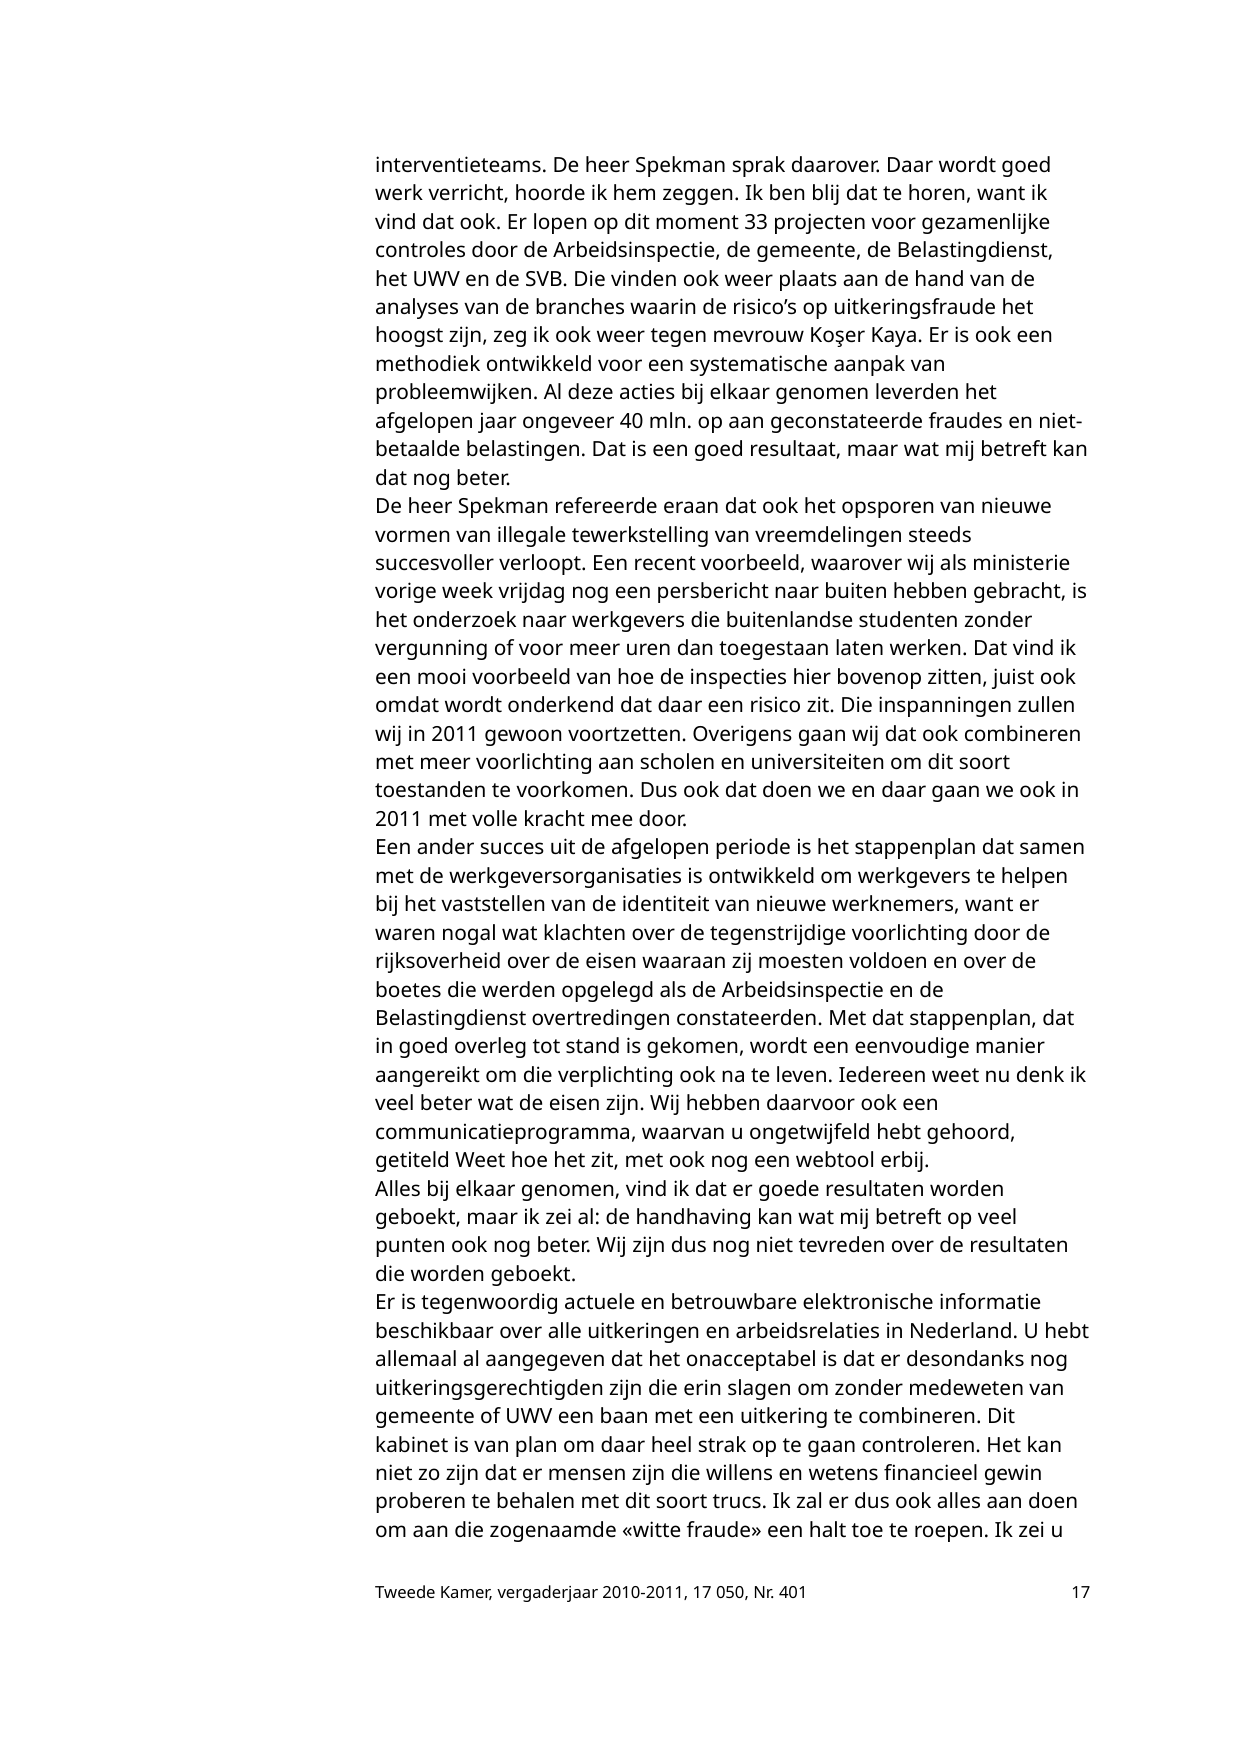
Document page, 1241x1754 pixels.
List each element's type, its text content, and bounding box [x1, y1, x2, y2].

text Een ander succes uit de afgelopen periode is het stappenplan dat samen met de werkgeversorganisaties is ontwikkeld om werkgevers te helpen bij het vaststellen van de identiteit van nieuwe werknemers, want er waren nogal wat klachten over de tegenstrijdige voorlichting door de rijksoverheid over de eisen waaraan zij moesten voldoen en over de boetes die werden opgelegd als de Arbeidsinspectie en de Belastingdienst overtredingen constateerden. Met dat stappenplan, dat in goed overleg tot stand is gekomen, wordt een eenvoudige manier aangereikt om die verplichting ook na te leven. Iedereen weet nu denk ik veel beter wat de eisen zijn. Wij hebben daarvoor ook een communicatieprogramma, waarvan u ongetwijfeld hebt gehoord, getiteld Weet hoe het zit, met ook nog een webtool erbij. [375, 832, 1090, 1174]
text De heer Spekman refereerde eraan dat ook het opsporen van nieuwe vormen van illegale tewerkstelling van vreemdelingen steeds succesvoller verloopt. Een recent voorbeeld, waarover wij als ministerie vorige week vrijdag nog een persbericht naar buiten hebben gebracht, is het onderzoek naar werkgevers die buitenlandse studenten zonder vergunning of voor meer uren dan toegestaan laten werken. Dat vind ik een mooi voorbeeld van hoe de inspecties hier bovenop zitten, juist ook omdat wordt onderkend dat daar een risico zit. Die inspanningen zullen wij in 2011 gewoon voortzetten. Overigens gaan wij dat ook combineren met meer voorlichting aan scholen en universiteiten om dit soort toestanden te voorkomen. Dus ook dat doen we en daar gaan we ook in 2011 met volle kracht mee door. [375, 491, 1090, 832]
text interventieteams. De heer Spekman sprak daarover. Daar wordt goed werk verricht, hoorde ik hem zeggen. Ik ben blij dat te horen, want ik vind dat ook. Er lopen op dit moment 33 projecten voor gezamenlijke controles door de Arbeidsinspectie, de gemeente, de Belastingdienst, het UWV en de SVB. Die vinden ook weer plaats aan de hand van de analyses van de branches waarin de risico’s op uitkeringsfraude het hoogst zijn, zeg ik ook weer tegen mevrouw Koşer Kaya. Er is ook een methodiek ontwikkeld voor een systematische aanpak van probleemwijken. Al deze acties bij elkaar genomen leverden het afgelopen jaar ongeveer 40 mln. op aan geconstateerde fraudes en niet-betaalde belastingen. Dat is een goed resultaat, maar wat mij betreft kan dat nog beter. [375, 150, 1090, 491]
text Er is tegenwoordig actuele en betrouwbare elektronische informatie beschikbaar over alle uitkeringen en arbeidsrelaties in Nederland. U hebt allemaal al aangegeven dat het onacceptabel is dat er desondanks nog uitkeringsgerechtigden zijn die erin slagen om zonder medeweten van gemeente of UWV een baan met een uitkering te combineren. Dit kabinet is van plan om daar heel strak op te gaan controleren. Het kan niet zo zijn dat er mensen zijn die willens en wetens financieel gewin proberen te behalen met dit soort trucs. Ik zal er dus ook alles aan doen om aan die zogenaamde «witte fraude» een halt toe te roepen. Ik zei u [375, 1287, 1090, 1543]
text Alles bij elkaar genomen, vind ik dat er goede resultaten worden geboekt, maar ik zei al: de handhaving kan wat mij betreft op veel punten ook nog beter. Wij zijn dus nog niet tevreden over de resultaten die worden geboekt. [375, 1174, 1090, 1287]
